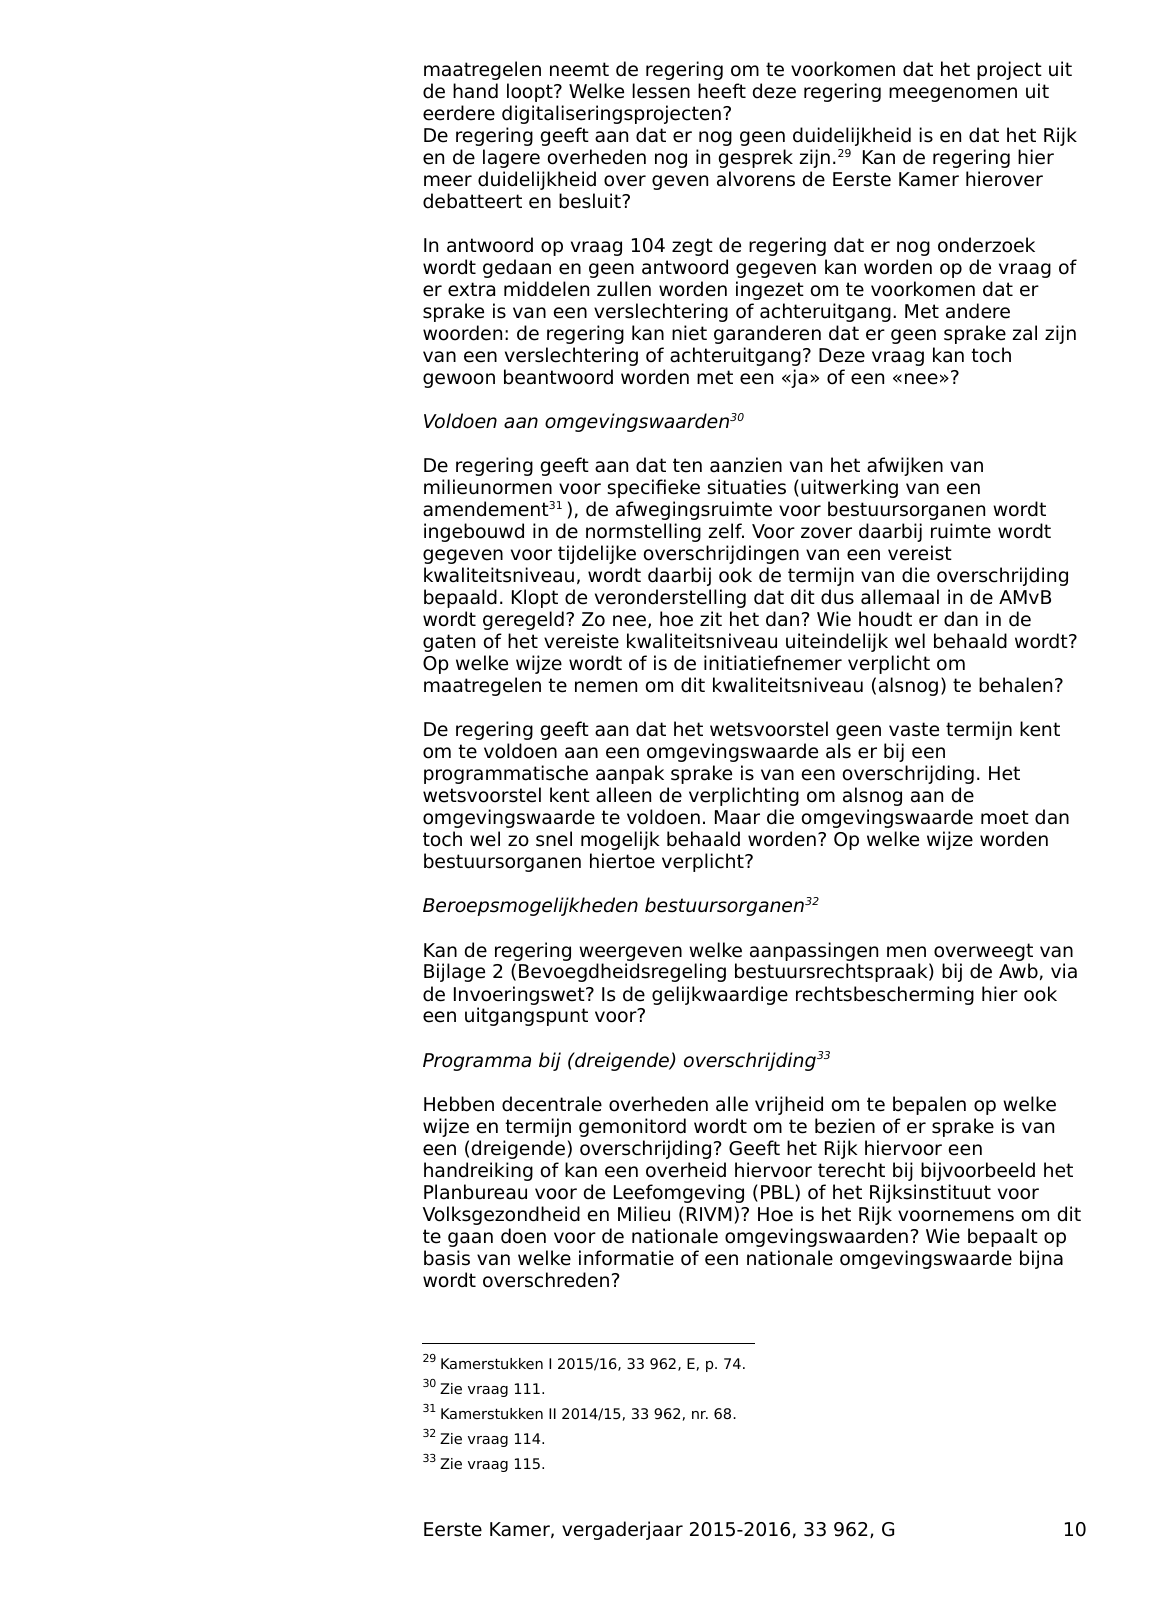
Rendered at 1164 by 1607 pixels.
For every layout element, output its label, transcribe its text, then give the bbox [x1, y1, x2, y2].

text De regering geeft aan dat het wetsvoorstel geen vaste termijn kent om te voldoen aan een omgevingswaarde als er bij een programmatische aanpak sprake is van een overschrijding. Het wetsvoorstel kent alleen de verplichting om alsnog aan de omgevingswaarde te voldoen. Maar die omgevingswaarde moet dan toch wel zo snel mogelijk behaald worden? Op welke wijze worden bestuursorganen hiertoe verplicht? [422, 719, 1087, 873]
text Kamerstukken II 2014/15, 33 962, nr. 68. [422, 1402, 1087, 1424]
text In antwoord op vraag 104 zegt de regering dat er nog onderzoek wordt gedaan en geen antwoord gegeven kan worden op de vraag of er extra middelen zullen worden ingezet om te voorkomen dat er sprake is van een verslechtering of achteruitgang. Met andere woorden: de regering kan niet garanderen dat er geen sprake zal zijn van een verslechtering of achteruitgang? Deze vraag kan toch gewoon beantwoord worden met een «ja» of een «nee»? [422, 235, 1087, 389]
subtitle Voldoen aan omgevingswaarden [422, 411, 1087, 433]
text Kan de regering weergeven welke aanpassingen men overweegt van Bijlage 2 (Bevoegdheidsregeling bestuursrechtspraak) bij de Awb, via de Invoeringswet? Is de gelijkwaardige rechtsbescherming hier ook een uitgangspunt voor? [422, 939, 1087, 1027]
subtitle Programma bij (dreigende) overschrijding [422, 1049, 1087, 1072]
text Kamerstukken I 2015/16, 33 962, E, p. 74. [422, 1352, 1087, 1374]
text Zie vraag 111. [422, 1377, 1087, 1399]
text De regering geeft aan dat ten aanzien van het afwijken van milieunormen voor specifieke situaties (uitwerking van een amendement), de afwegingsruimte voor bestuursorganen wordt ingebouwd in de normstelling zelf. Voor zover daarbij ruimte wordt gegeven voor tijdelijke overschrijdingen van een vereist kwaliteitsniveau, wordt daarbij ook de termijn van die overschrijding bepaald. Klopt de veronderstelling dat dit dus allemaal in de AMvB wordt geregeld? Zo nee, hoe zit het dan? Wie houdt er dan in de gaten of het vereiste kwaliteitsniveau uiteindelijk wel behaald wordt? Op welke wijze wordt of is de initiatiefnemer verplicht om maatregelen te nemen om dit kwaliteitsniveau (alsnog) te behalen? [422, 455, 1087, 697]
text De regering geeft aan dat er nog geen duidelijkheid is en dat het Rijk en de lagere overheden nog in gesprek zijn. Kan de regering hier meer duidelijkheid over geven alvorens de Eerste Kamer hierover debatteert en besluit? [422, 125, 1087, 213]
text Hebben decentrale overheden alle vrijheid om te bepalen op welke wijze en termijn gemonitord wordt om te bezien of er sprake is van een (dreigende) overschrijding? Geeft het Rijk hiervoor een handreiking of kan een overheid hiervoor terecht bij bijvoorbeeld het Planbureau voor de Leefomgeving (PBL) of het Rijksinstituut voor Volksgezondheid en Milieu (RIVM)? Hoe is het Rijk voornemens om dit te gaan doen voor de nationale omgevingswaarden? Wie bepaalt op basis van welke informatie of een nationale omgevingswaarde bijna wordt overschreden? [422, 1094, 1087, 1292]
text maatregelen neemt de regering om te voorkomen dat het project uit de hand loopt? Welke lessen heeft deze regering meegenomen uit eerdere digitaliseringsprojecten? [422, 59, 1087, 125]
text Zie vraag 114. [422, 1427, 1087, 1449]
subtitle Beroepsmogelijkheden bestuursorganen [422, 895, 1087, 917]
text Zie vraag 115. [422, 1452, 1087, 1474]
